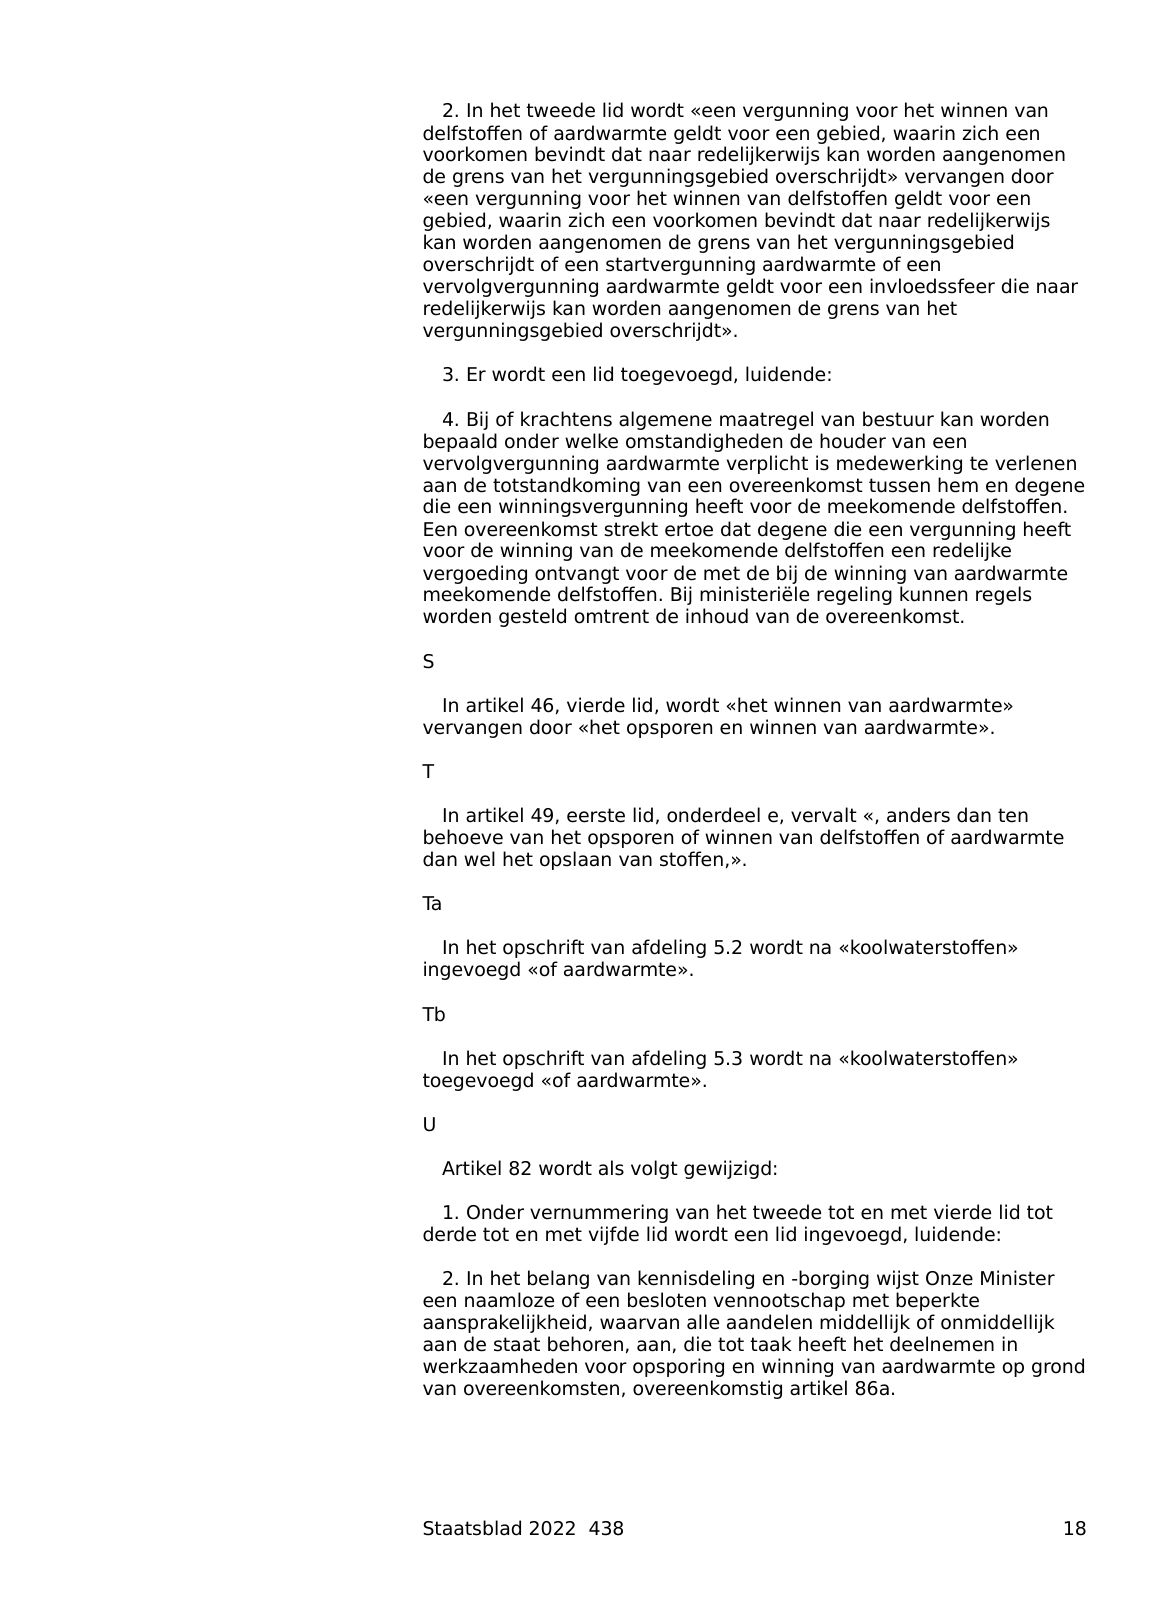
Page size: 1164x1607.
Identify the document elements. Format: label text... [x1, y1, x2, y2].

text In artikel 46, vierde lid, wordt «het winnen van aardwarmte» vervangen door «het opsporen en winnen van aardwarmte». [422, 695, 1087, 739]
text In het opschrift van afdeling 5.3 wordt na «koolwaterstoffen» toegevoegd «of aardwarmte». [422, 1048, 1087, 1092]
text Artikel 82 wordt als volgt gewijzigd: [422, 1158, 1087, 1180]
text In artikel 49, eerste lid, onderdeel e, vervalt «, anders dan ten behoeve van het opsporen of winnen van delfstoffen of aardwarmte dan wel het opslaan van stoffen,». [422, 805, 1087, 871]
text U [422, 1114, 1087, 1136]
text Tb [422, 1003, 1087, 1025]
text 2. In het tweede lid wordt «een vergunning voor het winnen van delfstoffen of aardwarmte geldt voor een gebied, waarin zich een voorkomen bevindt dat naar redelijkerwijs kan worden aangenomen de grens van het vergunningsgebied overschrijdt» vervangen door «een vergunning voor het winnen van delfstoffen geldt voor een gebied, waarin zich een voorkomen bevindt dat naar redelijkerwijs kan worden aangenomen de grens van het vergunningsgebied overschrijdt of een startvergunning aardwarmte of een vervolgvergunning aardwarmte geldt voor een invloedssfeer die naar redelijkerwijs kan worden aangenomen de grens van het vergunningsgebied overschrijdt». [422, 100, 1087, 342]
text In het opschrift van afdeling 5.2 wordt na «koolwaterstoffen» ingevoegd «of aardwarmte». [422, 937, 1087, 981]
text T [422, 761, 1087, 783]
text 2. In het belang van kennisdeling en -borging wijst Onze Minister een naamloze of een besloten vennootschap met beperkte aansprakelijkheid, waarvan alle aandelen middellijk of onmiddellijk aan de staat behoren, aan, die tot taak heeft het deelnemen in werkzaamheden voor opsporing en winning van aardwarmte op grond van overeenkomsten, overeenkomstig artikel 86a. [422, 1268, 1087, 1400]
text S [422, 651, 1087, 672]
text 3. Er wordt een lid toegevoegd, luidende: [422, 364, 1087, 386]
text Ta [422, 893, 1087, 915]
text 1. Onder vernummering van het tweede tot en met vierde lid tot derde tot en met vijfde lid wordt een lid ingevoegd, luidende: [422, 1202, 1087, 1246]
text 4. Bij of krachtens algemene maatregel van bestuur kan worden bepaald onder welke omstandigheden de houder van een vervolgvergunning aardwarmte verplicht is medewerking te verlenen aan de totstandkoming van een overeenkomst tussen hem en degene die een winningsvergunning heeft voor de meekomende delfstoffen. Een overeenkomst strekt ertoe dat degene die een vergunning heeft voor de winning van de meekomende delfstoffen een redelijke vergoeding ontvangt voor de met de bij de winning van aardwarmte meekomende delfstoffen. Bij ministeriële regeling kunnen regels worden gesteld omtrent de inhoud van de overeenkomst. [422, 408, 1087, 628]
